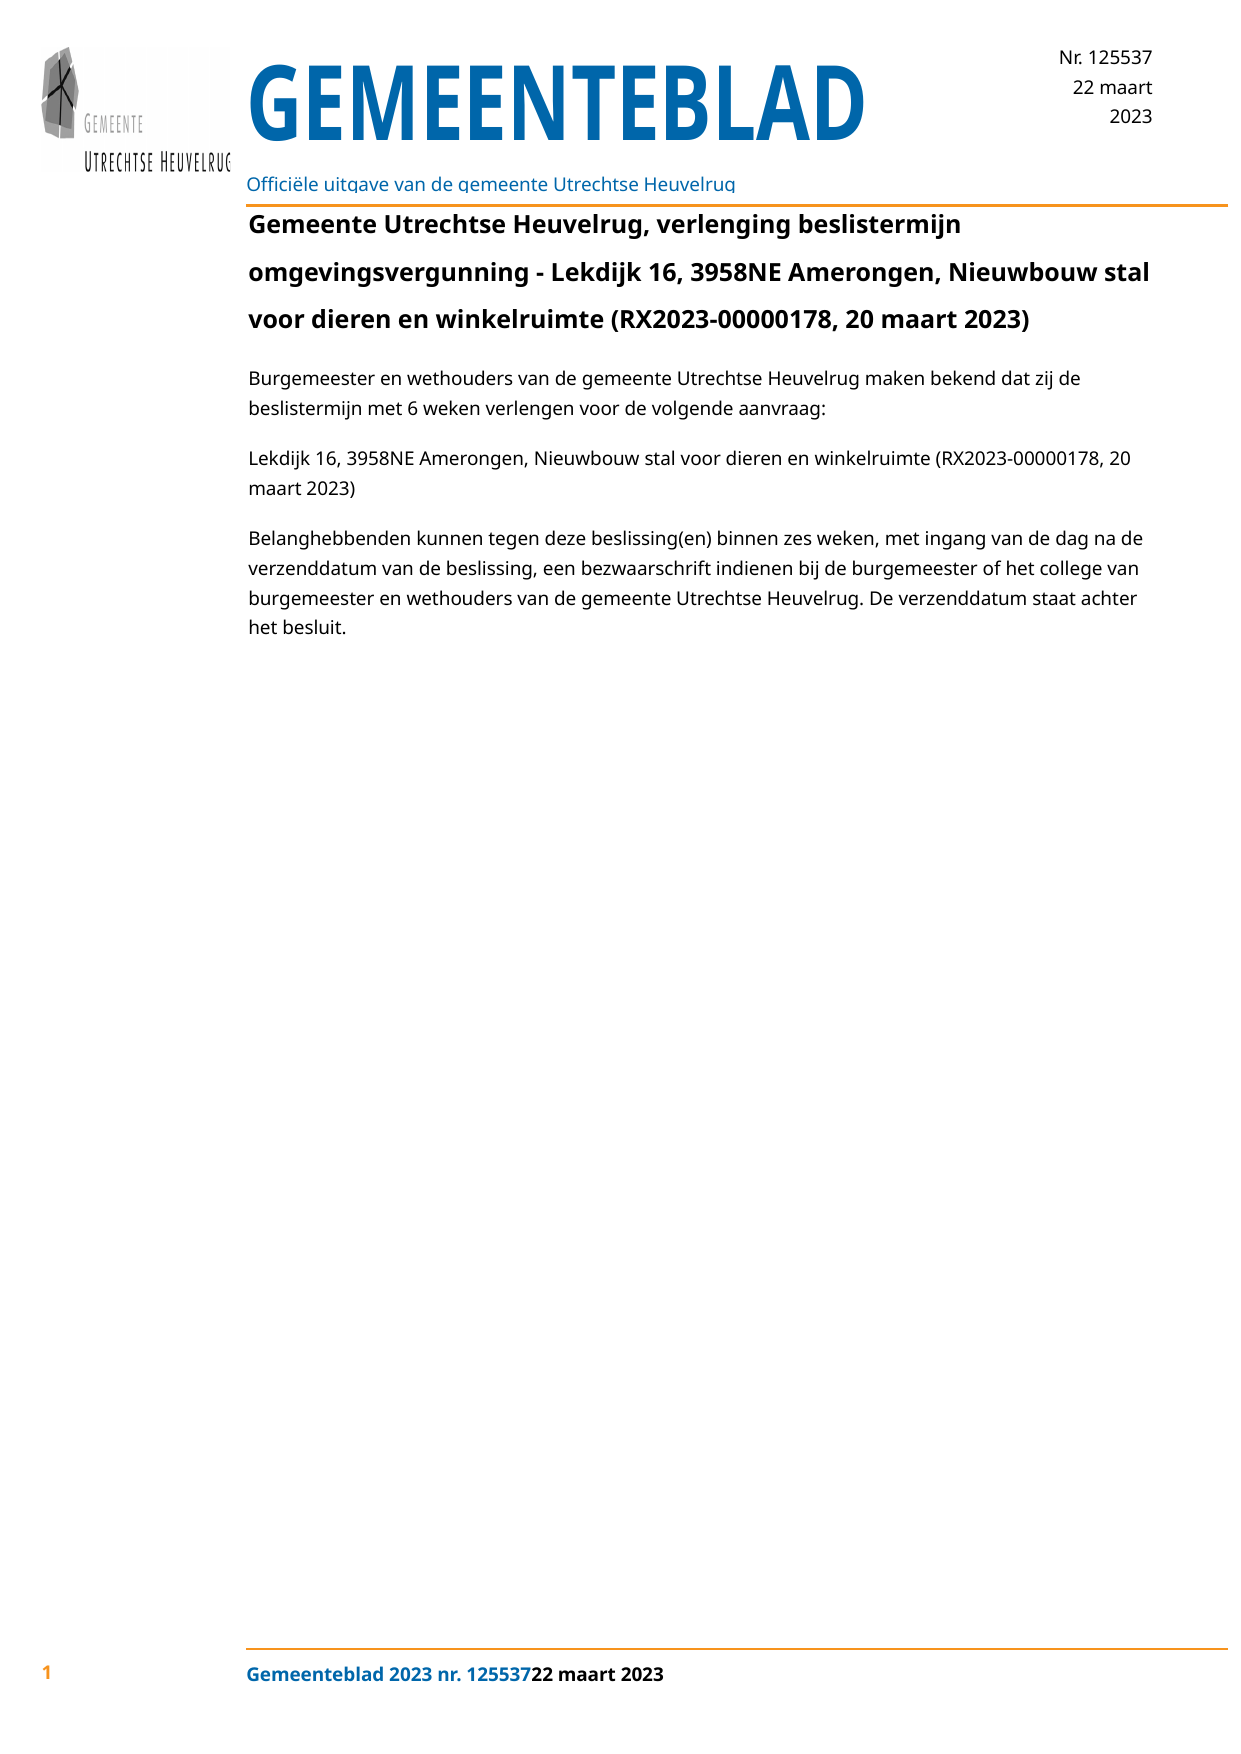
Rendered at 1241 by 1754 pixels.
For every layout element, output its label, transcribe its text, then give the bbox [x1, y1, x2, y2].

picture [41, 47, 231, 172]
text Burgemeester en wethouders van de gemeente Utrechtse Heuvelrug maken bekend dat zij de beslistermijn met 6 weken verlengen voor de volgende aanvraag: [248, 366, 1152, 421]
text Gemeente Utrechtse Heuvelrug, verlenging beslistermijn omgevingsvergunning - Lekdijk 16, 3958NE Amerongen, Nieuwbouw stal voor dieren en winkelruimte (RX2023-00000178, 20 maart 2023) [248, 207, 1152, 336]
text Lekdijk 16, 3958NE Amerongen, Nieuwbouw stal voor dieren en winkelruimte (RX2023-00000178, 20 maart 2023) [248, 446, 1152, 501]
text Belanghebbenden kunnen tegen deze beslissing(en) binnen zes weken, met ingang van de dag na de verzenddatum van de beslissing, een bezwaarschrift indienen bij de burgemeester of het college van burgemeester en wethouders van de gemeente Utrechtse Heuvelrug. De verzenddatum staat achter het besluit. [248, 526, 1152, 640]
